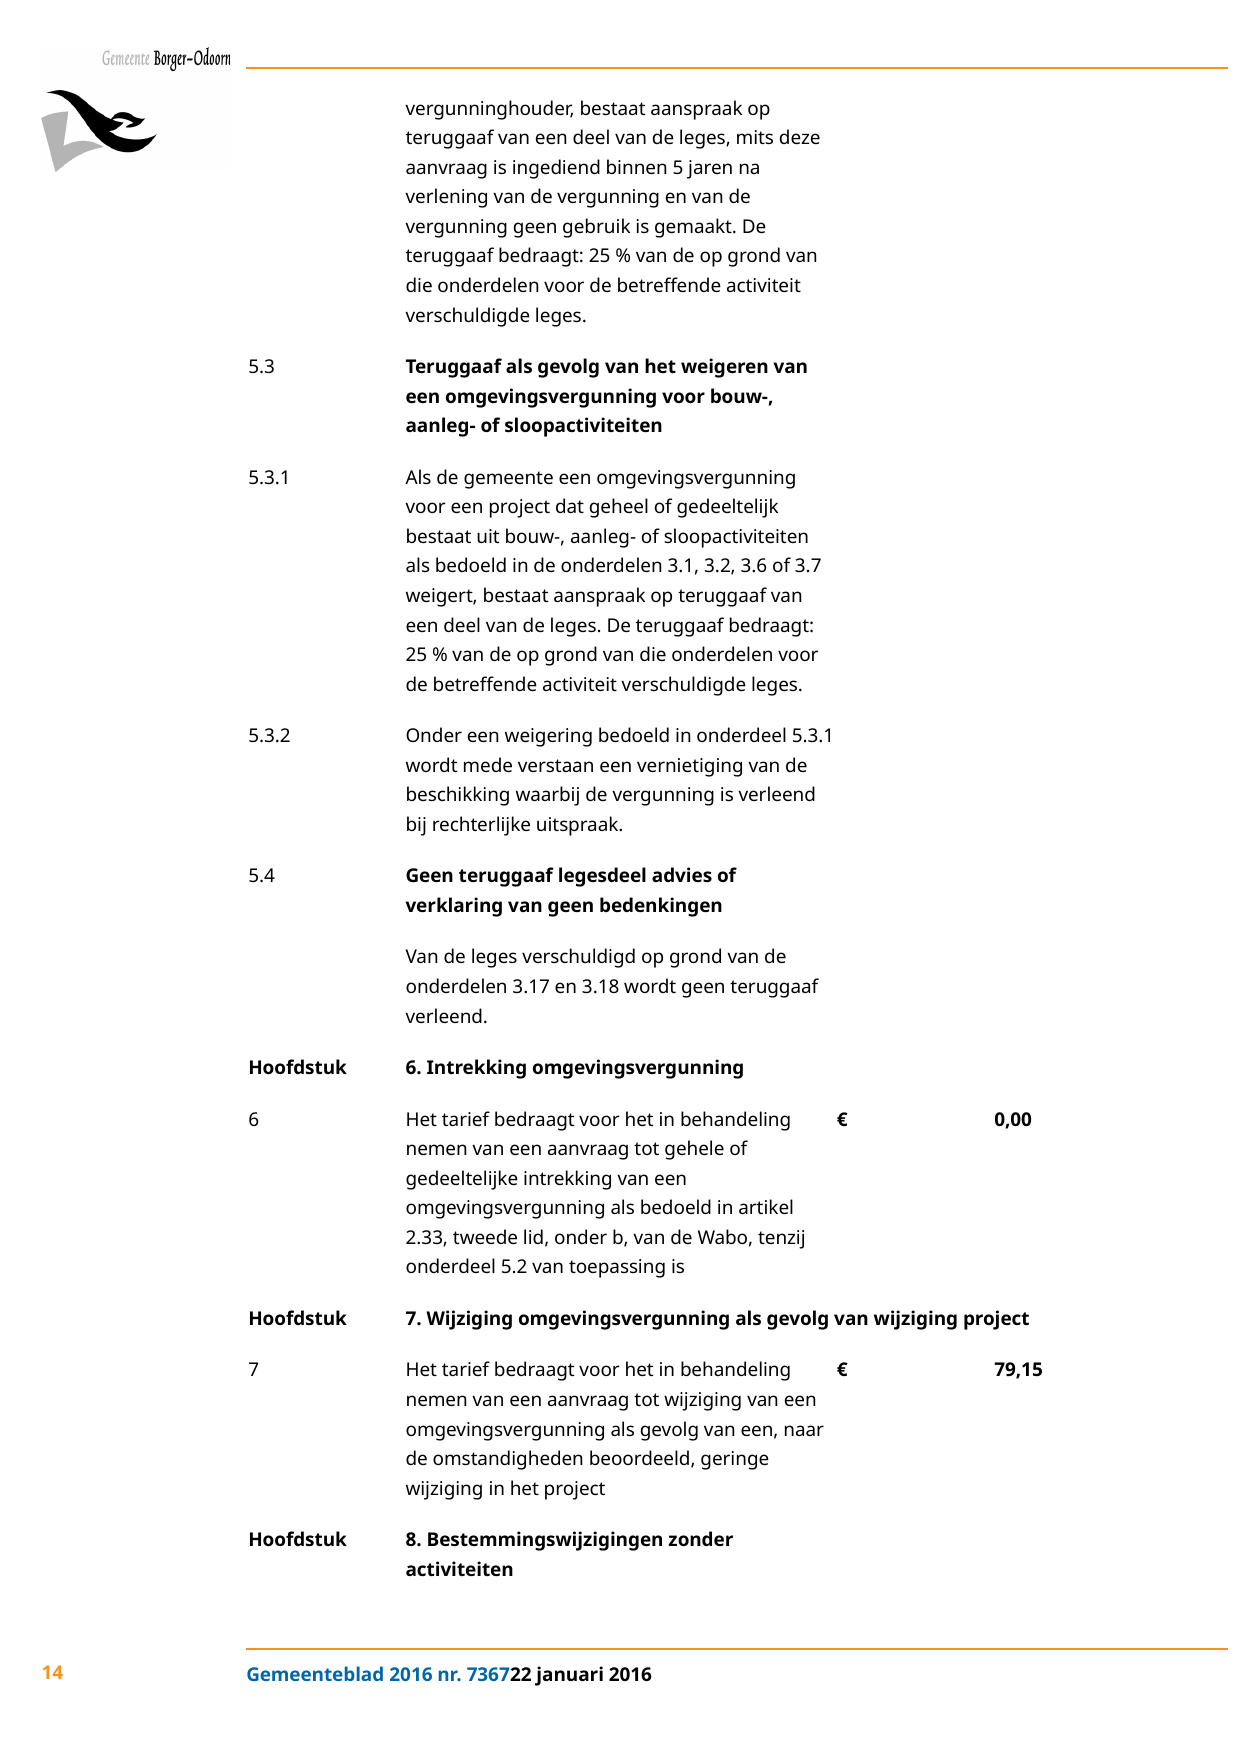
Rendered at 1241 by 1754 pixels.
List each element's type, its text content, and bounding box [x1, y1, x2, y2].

table_cell Het tarief bedraagt voor het in behandeling nemen van een aanvraag tot gehele of gedeeltelijke intrekking van een omgevingsvergunning als bedoeld in artikel 2.33, tweede lid, onder b, van de Wabo, tenzij onderdeel 5.2 van toepassing is [405, 1106, 837, 1279]
table_cell [994, 863, 1152, 918]
table_cell [248, 438, 405, 464]
table_cell [994, 1526, 1152, 1582]
table_cell 7. Wijziging omgevingsvergunning als gevolg van wijziging project [405, 1305, 1152, 1331]
table_cell [837, 918, 994, 944]
table_cell 6 [248, 1106, 405, 1279]
table_cell [405, 438, 837, 464]
table_cell [994, 723, 1152, 837]
table_cell [248, 918, 405, 944]
table_cell [994, 837, 1152, 863]
table_cell [994, 1331, 1152, 1357]
table_cell [405, 1501, 837, 1526]
table_cell [994, 438, 1152, 464]
table_cell [837, 1080, 994, 1106]
table_cell [837, 723, 994, 837]
table_cell [405, 1331, 837, 1357]
table_cell [994, 1029, 1152, 1054]
table_cell Onder een weigering bedoeld in onderdeel 5.3.1 wordt mede verstaan een vernietiging van de beschikking waarbij de vergunning is verleend bij rechterlijke uitspraak. [405, 723, 837, 837]
table_cell [405, 918, 837, 944]
table_cell [837, 353, 994, 438]
table_cell [837, 1501, 994, 1526]
table_cell Van de leges verschuldigd op grond van de onderdelen 3.17 en 3.18 wordt geen teruggaaf verleend. [405, 944, 837, 1029]
table_cell 6. Intrekking omgevingsvergunning [405, 1054, 837, 1080]
picture [41, 47, 231, 172]
table_cell [837, 1526, 994, 1582]
table_cell [405, 328, 837, 353]
table_cell [248, 1029, 405, 1054]
table_cell [837, 1331, 994, 1357]
table_cell [994, 464, 1152, 697]
table_cell [994, 1501, 1152, 1526]
table_cell [837, 1054, 994, 1080]
table_cell [837, 944, 994, 1029]
table_cell 5.3 [248, 353, 405, 438]
table_cell vergunninghouder, bestaat aanspraak op teruggaaf van een deel van de leges, mits deze aanvraag is ingediend binnen 5 jaren na verlening van de vergunning en van de vergunning geen gebruik is gemaakt. De teruggaaf bedraagt: 25 % van de op grond van die onderdelen voor de betreffende activiteit verschuldigde leges. [405, 95, 837, 328]
table_cell € [837, 1357, 994, 1501]
table_cell [994, 944, 1152, 1029]
table_cell € [837, 1106, 994, 1279]
table_cell [248, 95, 405, 328]
table_cell [248, 697, 405, 722]
table_cell [994, 1054, 1152, 1080]
table_cell Hoofdstuk [248, 1305, 405, 1331]
table_cell [837, 1029, 994, 1054]
table_cell [248, 1080, 405, 1106]
table_cell [994, 95, 1152, 328]
table_cell [994, 1080, 1152, 1106]
table_cell [994, 1582, 1152, 1607]
table_cell [248, 1501, 405, 1526]
table_cell [837, 438, 994, 464]
table_cell [994, 353, 1152, 438]
table_cell [248, 1582, 405, 1607]
table_cell [248, 1280, 405, 1305]
table_cell [994, 697, 1152, 722]
table_cell 79,15 [994, 1357, 1152, 1501]
table_cell [405, 697, 837, 722]
table_cell Als de gemeente een omgevingsvergunning voor een project dat geheel of gedeeltelijk bestaat uit bouw-, aanleg- of sloopactiviteiten als bedoeld in de onderdelen 3.1, 3.2, 3.6 of 3.7 weigert, bestaat aanspraak op teruggaaf van een deel van de leges. De teruggaaf bedraagt: 25 % van de op grond van die onderdelen voor de betreffende activiteit verschuldigde leges. [405, 464, 837, 697]
table_cell [405, 1029, 837, 1054]
table_cell [405, 837, 837, 863]
table_cell [837, 464, 994, 697]
table_cell Hoofdstuk [248, 1526, 405, 1582]
table_cell [248, 837, 405, 863]
table_cell [248, 1331, 405, 1357]
table_cell [994, 328, 1152, 353]
table_cell 7 [248, 1357, 405, 1501]
table_cell [837, 863, 994, 918]
table_cell 5.3.2 [248, 723, 405, 837]
table_cell 8. Bestemmingswijzigingen zonder activiteiten [405, 1526, 837, 1582]
table_cell [405, 1080, 837, 1106]
table_cell [405, 1280, 837, 1305]
table_cell [837, 837, 994, 863]
table_cell Hoofdstuk [248, 1054, 405, 1080]
table_cell Geen teruggaaf legesdeel advies of verklaring van geen bedenkingen [405, 863, 837, 918]
table_cell 0,00 [994, 1106, 1152, 1279]
table_cell [837, 1280, 994, 1305]
table_cell Het tarief bedraagt voor het in behandeling nemen van een aanvraag tot wijziging van een omgevingsvergunning als gevolg van een, naar de omstandigheden beoordeeld, geringe wijziging in het project [405, 1357, 837, 1501]
table_cell [837, 328, 994, 353]
table_cell [837, 95, 994, 328]
table_cell 5.3.1 [248, 464, 405, 697]
table_cell [248, 328, 405, 353]
table_cell [994, 918, 1152, 944]
table_cell [837, 697, 994, 722]
table_cell [994, 1280, 1152, 1305]
table_cell [405, 1582, 837, 1607]
table_cell [248, 944, 405, 1029]
table_cell Teruggaaf als gevolg van het weigeren van een omgevingsvergunning voor bouw-, aanleg- of sloopactiviteiten [405, 353, 837, 438]
table_cell [837, 1582, 994, 1607]
table_cell 5.4 [248, 863, 405, 918]
